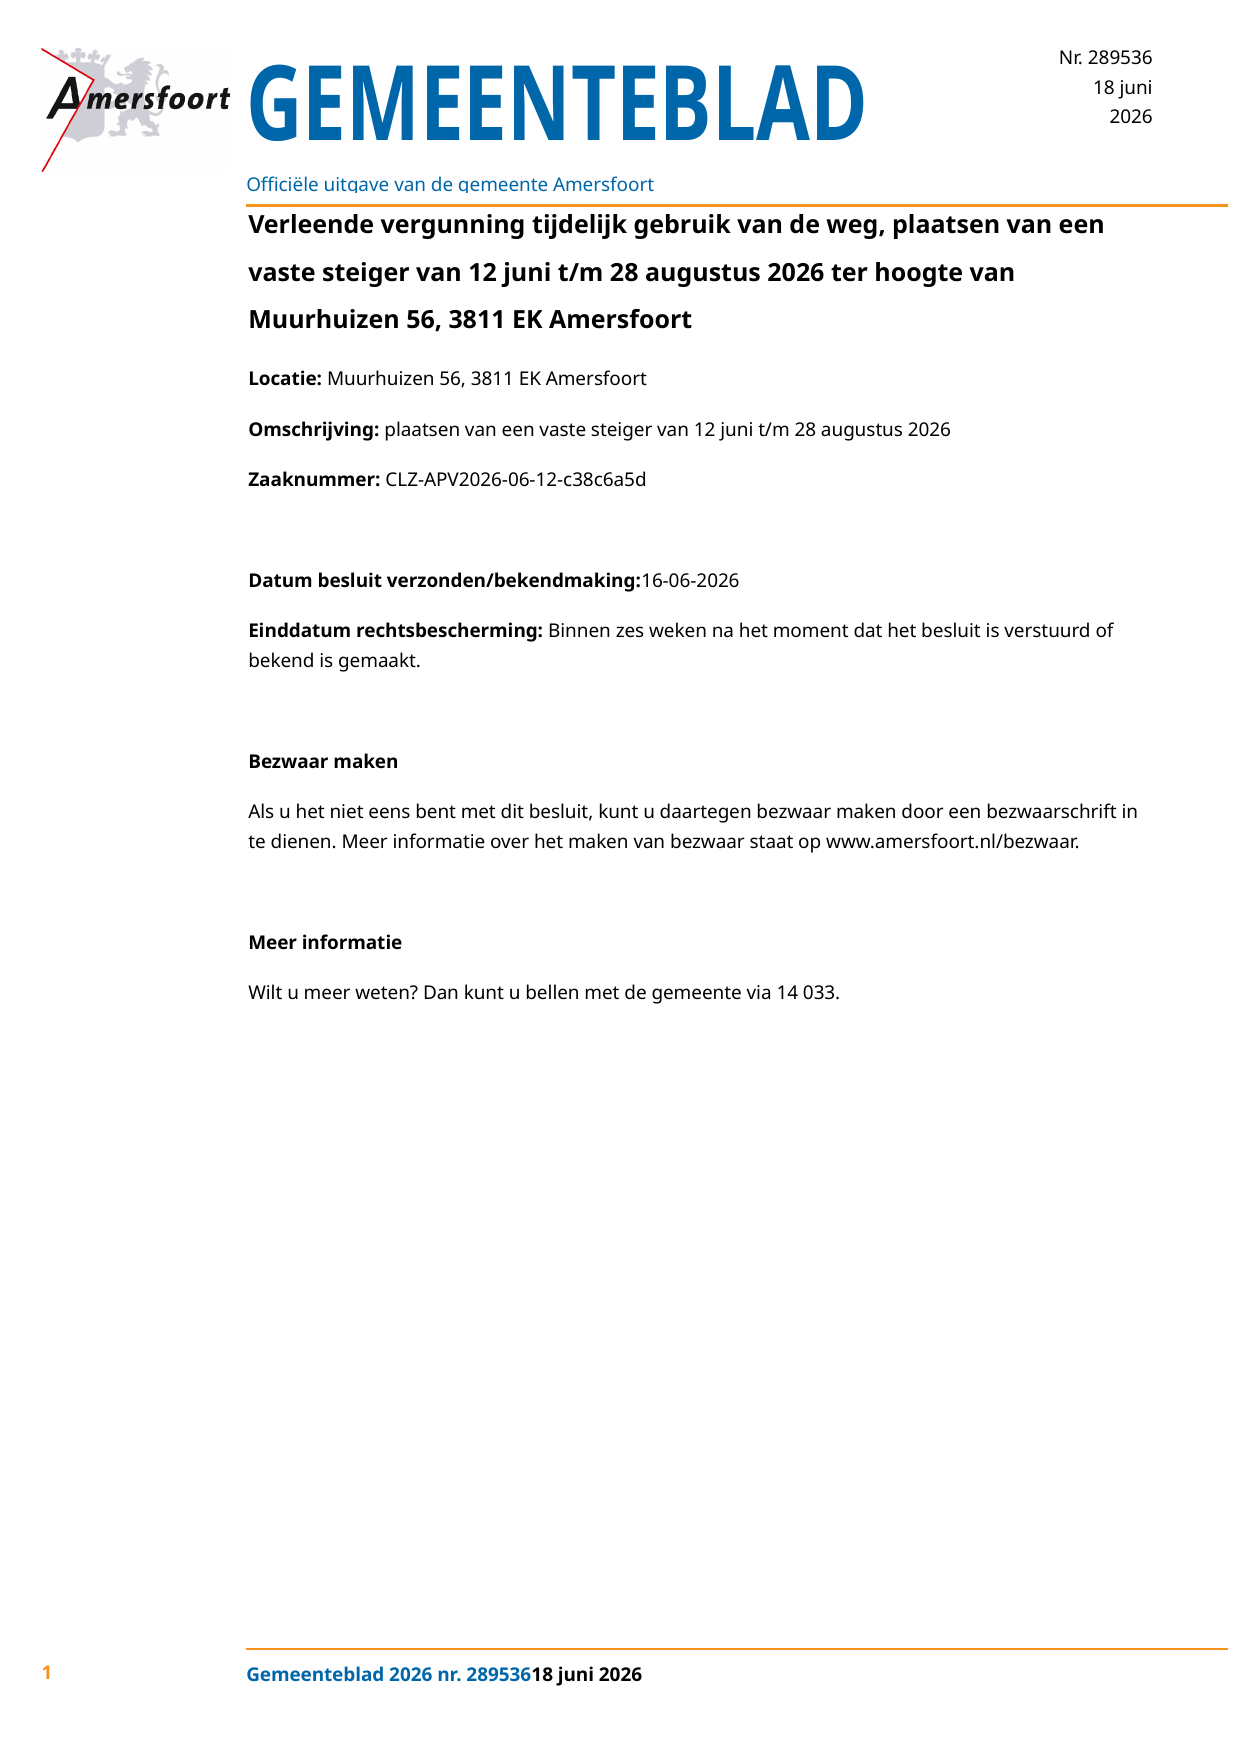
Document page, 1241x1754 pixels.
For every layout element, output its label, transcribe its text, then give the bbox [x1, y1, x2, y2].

text Meer informatie [248, 929, 1152, 954]
text Datum besluit verzonden/bekendmaking:16-06-2026 [248, 567, 1152, 593]
text Zaaknummer: CLZ-APV2026-06-12-c38c6a5d [248, 466, 1152, 492]
text Verleende vergunning tijdelijk gebruik van de weg, plaatsen van een vaste steiger van 12 juni t/m 28 augustus 2026 ter hoogte van Muurhuizen 56, 3811 EK Amersfoort [248, 207, 1152, 336]
text Locatie: Muurhuizen 56, 3811 EK Amersfoort [248, 366, 1152, 391]
text Wilt u meer weten? Dan kunt u bellen met de gemeente via 14 033. [248, 979, 1152, 1005]
picture [41, 47, 231, 172]
text Als u het niet eens bent met dit besluit, kunt u daartegen bezwaar maken door een bezwaarschrift in te dienen. Meer informatie over het maken van bezwaar staat op www.amersfoort.nl/bezwaar. [248, 798, 1152, 854]
text Einddatum rechtsbescherming: Binnen zes weken na het moment dat het besluit is verstuurd of bekend is gemaakt. [248, 618, 1152, 673]
text Bezwaar maken [248, 748, 1152, 774]
text Omschrijving: plaatsen van een vaste steiger van 12 juni t/m 28 augustus 2026 [248, 416, 1152, 442]
